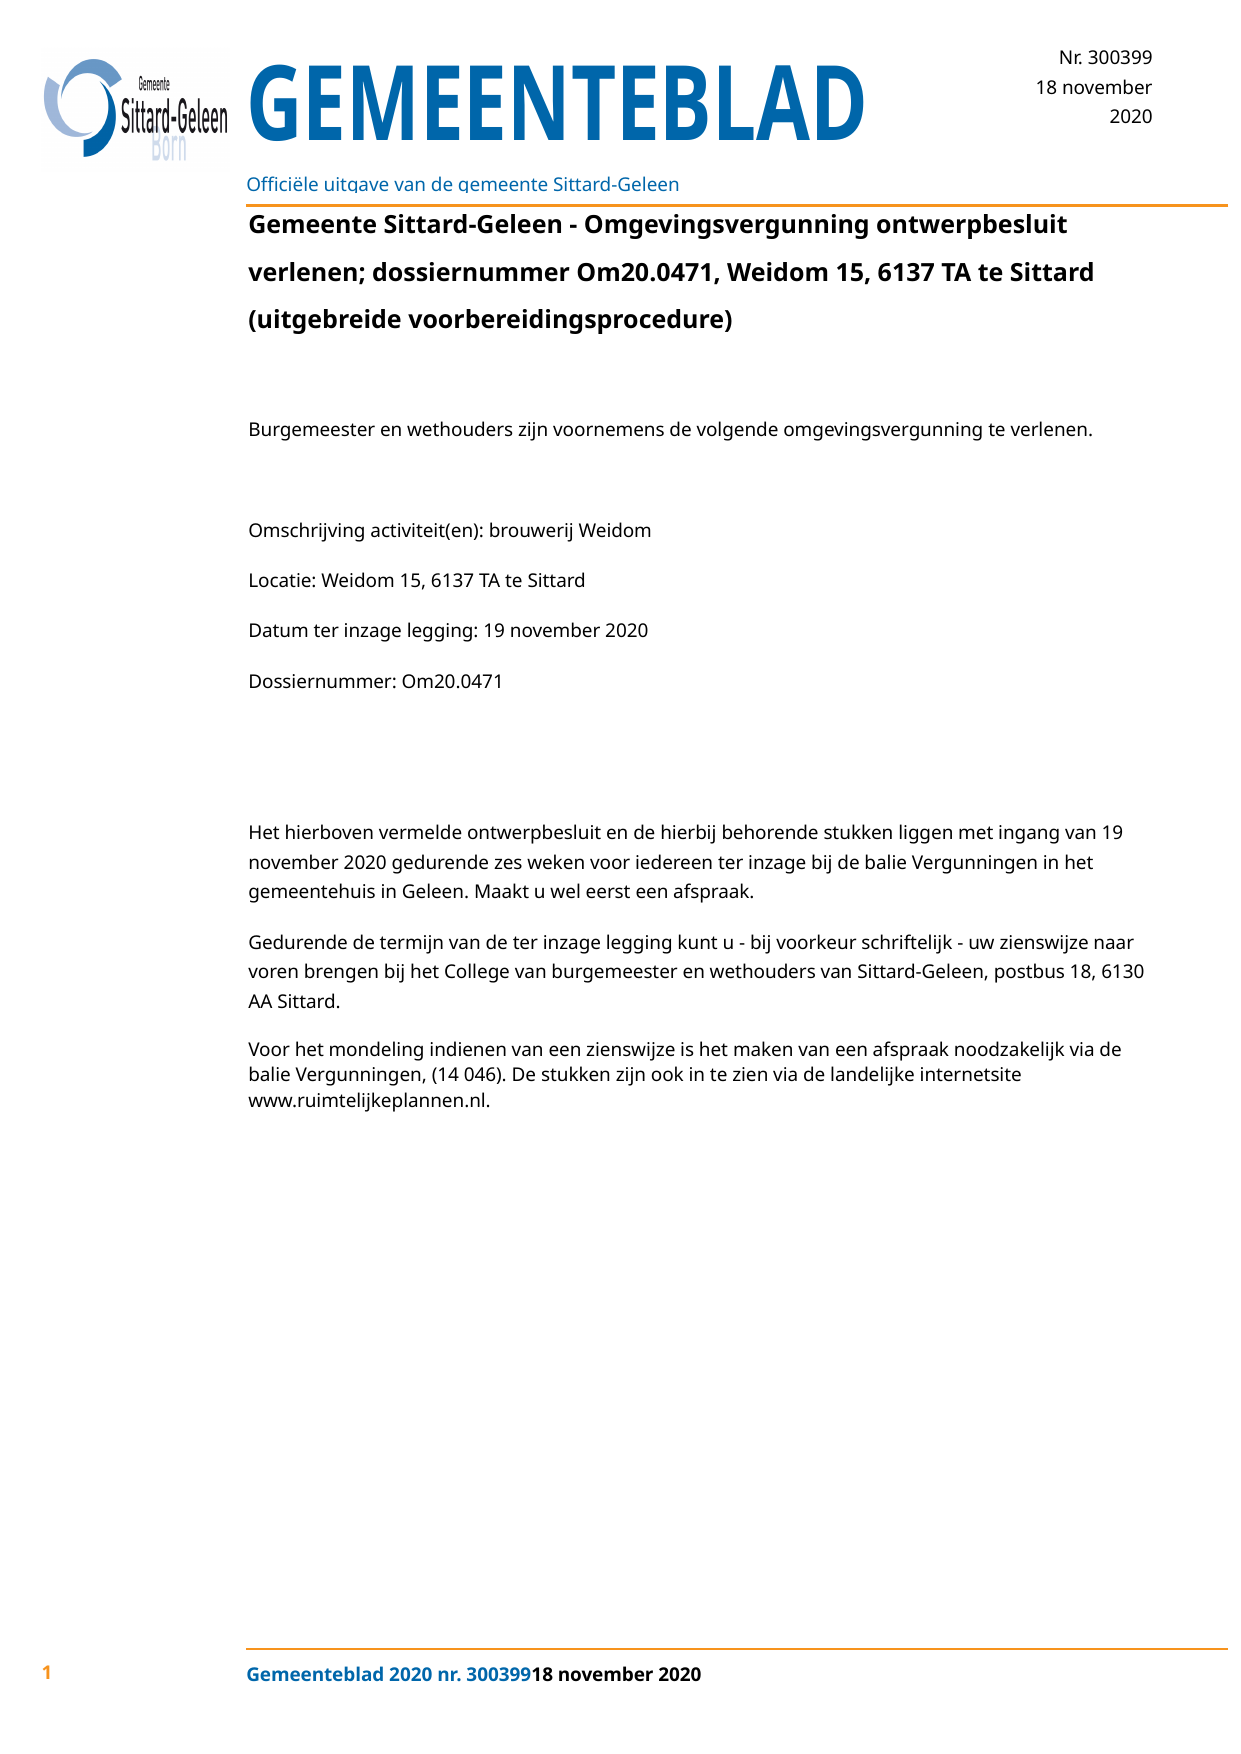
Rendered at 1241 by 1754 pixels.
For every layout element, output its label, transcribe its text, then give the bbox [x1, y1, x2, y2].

text Gemeente Sittard-Geleen - Omgevingsvergunning ontwerpbesluit verlenen; dossiernummer Om20.0471, Weidom 15, 6137 TA te Sittard (uitgebreide voorbereidingsprocedure) [248, 207, 1152, 336]
text Datum ter inzage legging: 19 november 2020 [248, 618, 1152, 643]
text Voor het mondeling indienen van een zienswijze is het maken van een afspraak noodzakelijk via de balie Vergunningen, (14 046). De stukken zijn ook in te zien via de landelijke internetsite www.ruimtelijkeplannen.nl. [248, 1036, 1152, 1113]
text Gedurende de termijn van de ter inzage legging kunt u - bij voorkeur schriftelijk - uw zienswijze naar voren brengen bij het College van burgemeester en wethouders van Sittard-Geleen, postbus 18, 6130 AA Sittard. [248, 929, 1152, 1014]
text Burgemeester en wethouders zijn voornemens de volgende omgevingsvergunning te verlenen. [248, 416, 1152, 442]
picture [41, 47, 231, 172]
text Locatie: Weidom 15, 6137 TA te Sittard [248, 567, 1152, 593]
text Het hierboven vermelde ontwerpbesluit en de hierbij behorende stukken liggen met ingang van 19 november 2020 gedurende zes weken voor iedereen ter inzage bij de balie Vergunningen in het gemeentehuis in Geleen. Maakt u wel eerst een afspraak. [248, 819, 1152, 904]
text Dossiernummer: Om20.0471 [248, 668, 1152, 694]
text Omschrijving activiteit(en): brouwerij Weidom [248, 517, 1152, 542]
